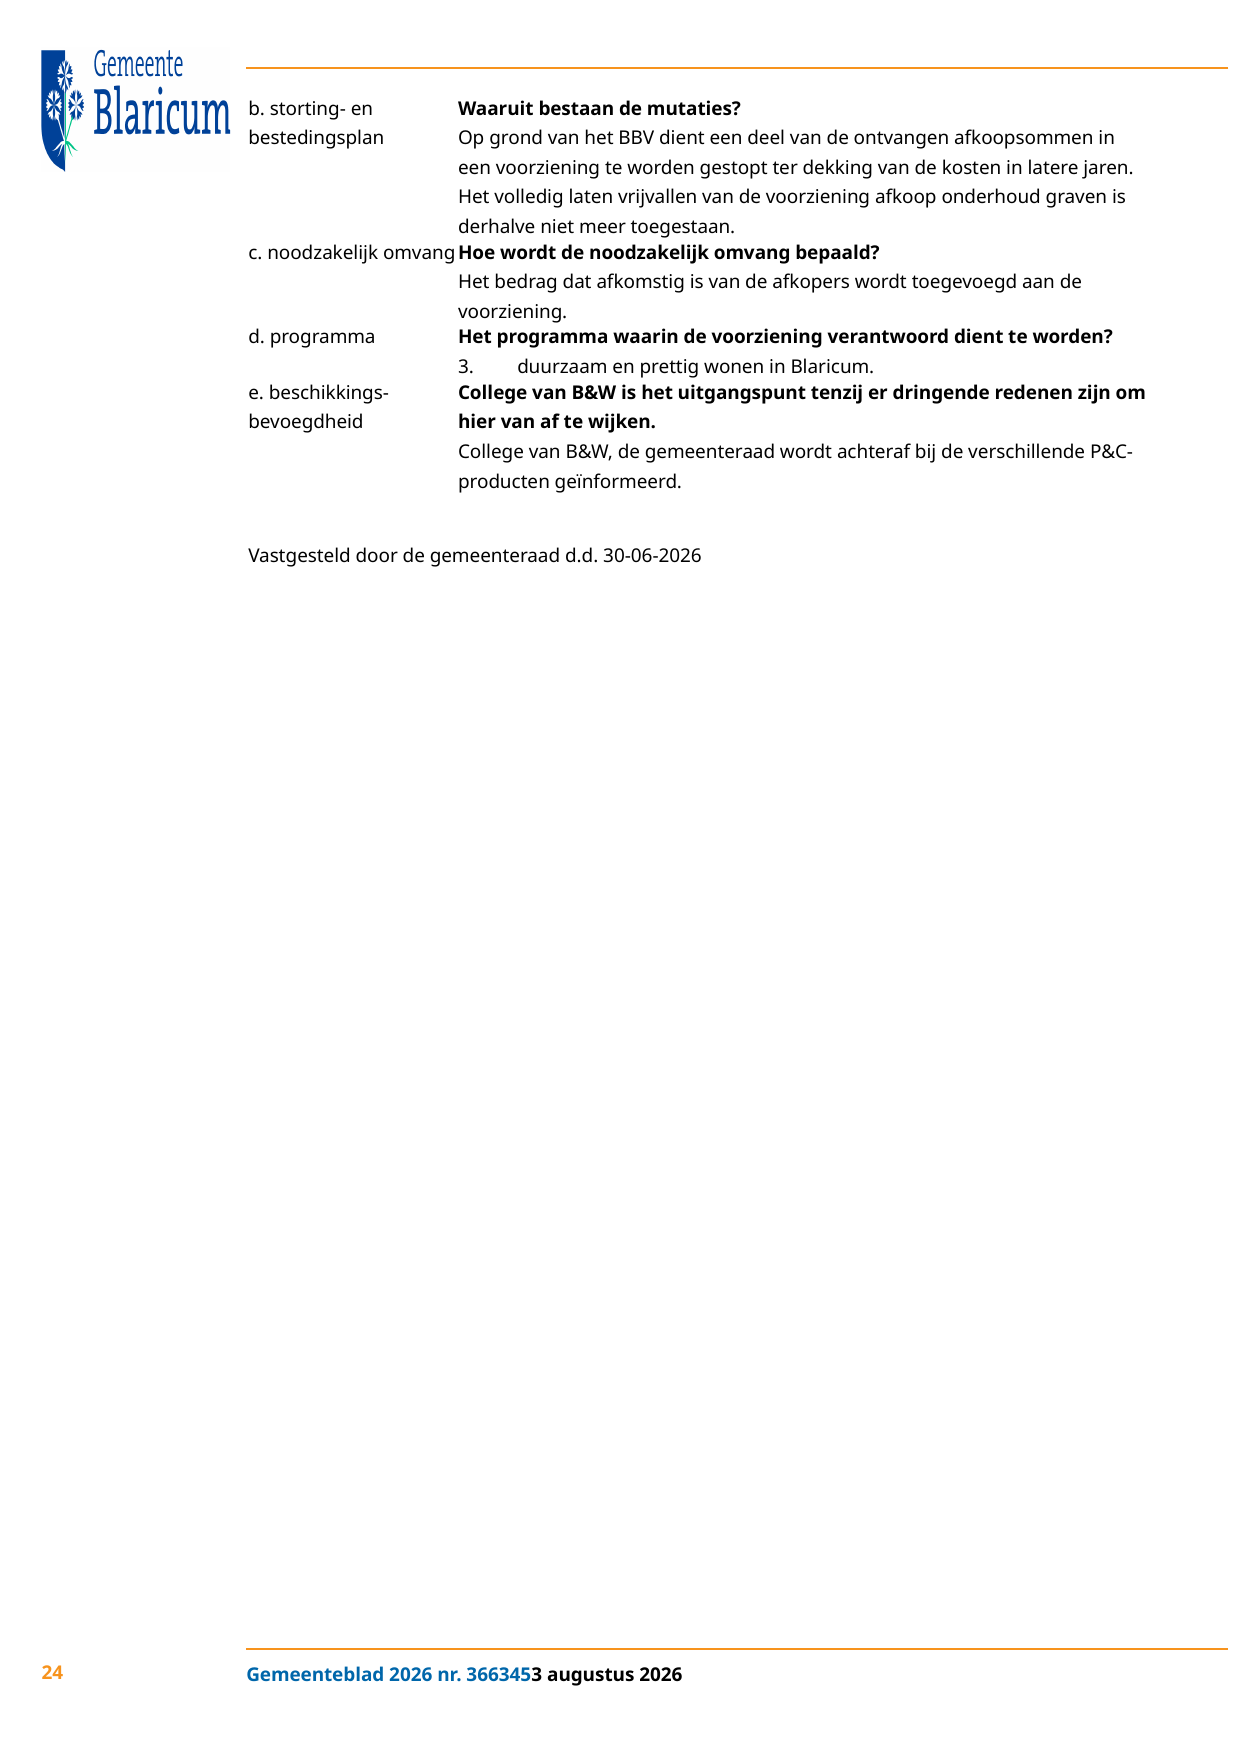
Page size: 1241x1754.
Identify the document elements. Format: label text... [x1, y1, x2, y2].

table_cell College van B&W is het uitgangspunt tenzij er dringende redenen zijn om hier van af te wijken. College van B&W, de gemeenteraad wordt achteraf bij de verschillende P&C-producten geïnformeerd. [458, 379, 1152, 493]
picture [41, 47, 231, 172]
table_cell Het programma waarin de voorziening verantwoord dient te worden? duurzaam en prettig wonen in Blaricum. [458, 324, 1152, 379]
table_cell d. programma [248, 324, 458, 379]
table_cell Waaruit bestaan de mutaties? Op grond van het BBV dient een deel van de ontvangen afkoopsommen in een voorziening te worden gestopt ter dekking van de kosten in latere jaren. Het volledig laten vrijvallen van de voorziening afkoop onderhoud graven is derhalve niet meer toegestaan. [458, 95, 1152, 239]
text Vastgesteld door de gemeenteraad d.d. 30-06-2026 [248, 542, 1152, 568]
table_cell b. storting- en bestedingsplan [248, 95, 458, 239]
table_cell c. noodzakelijk omvang [248, 239, 458, 324]
table_cell Hoe wordt de noodzakelijk omvang bepaald? Het bedrag dat afkomstig is van de afkopers wordt toegevoegd aan de voorziening. [458, 239, 1152, 324]
table_cell e. beschikkings-bevoegdheid [248, 379, 458, 493]
